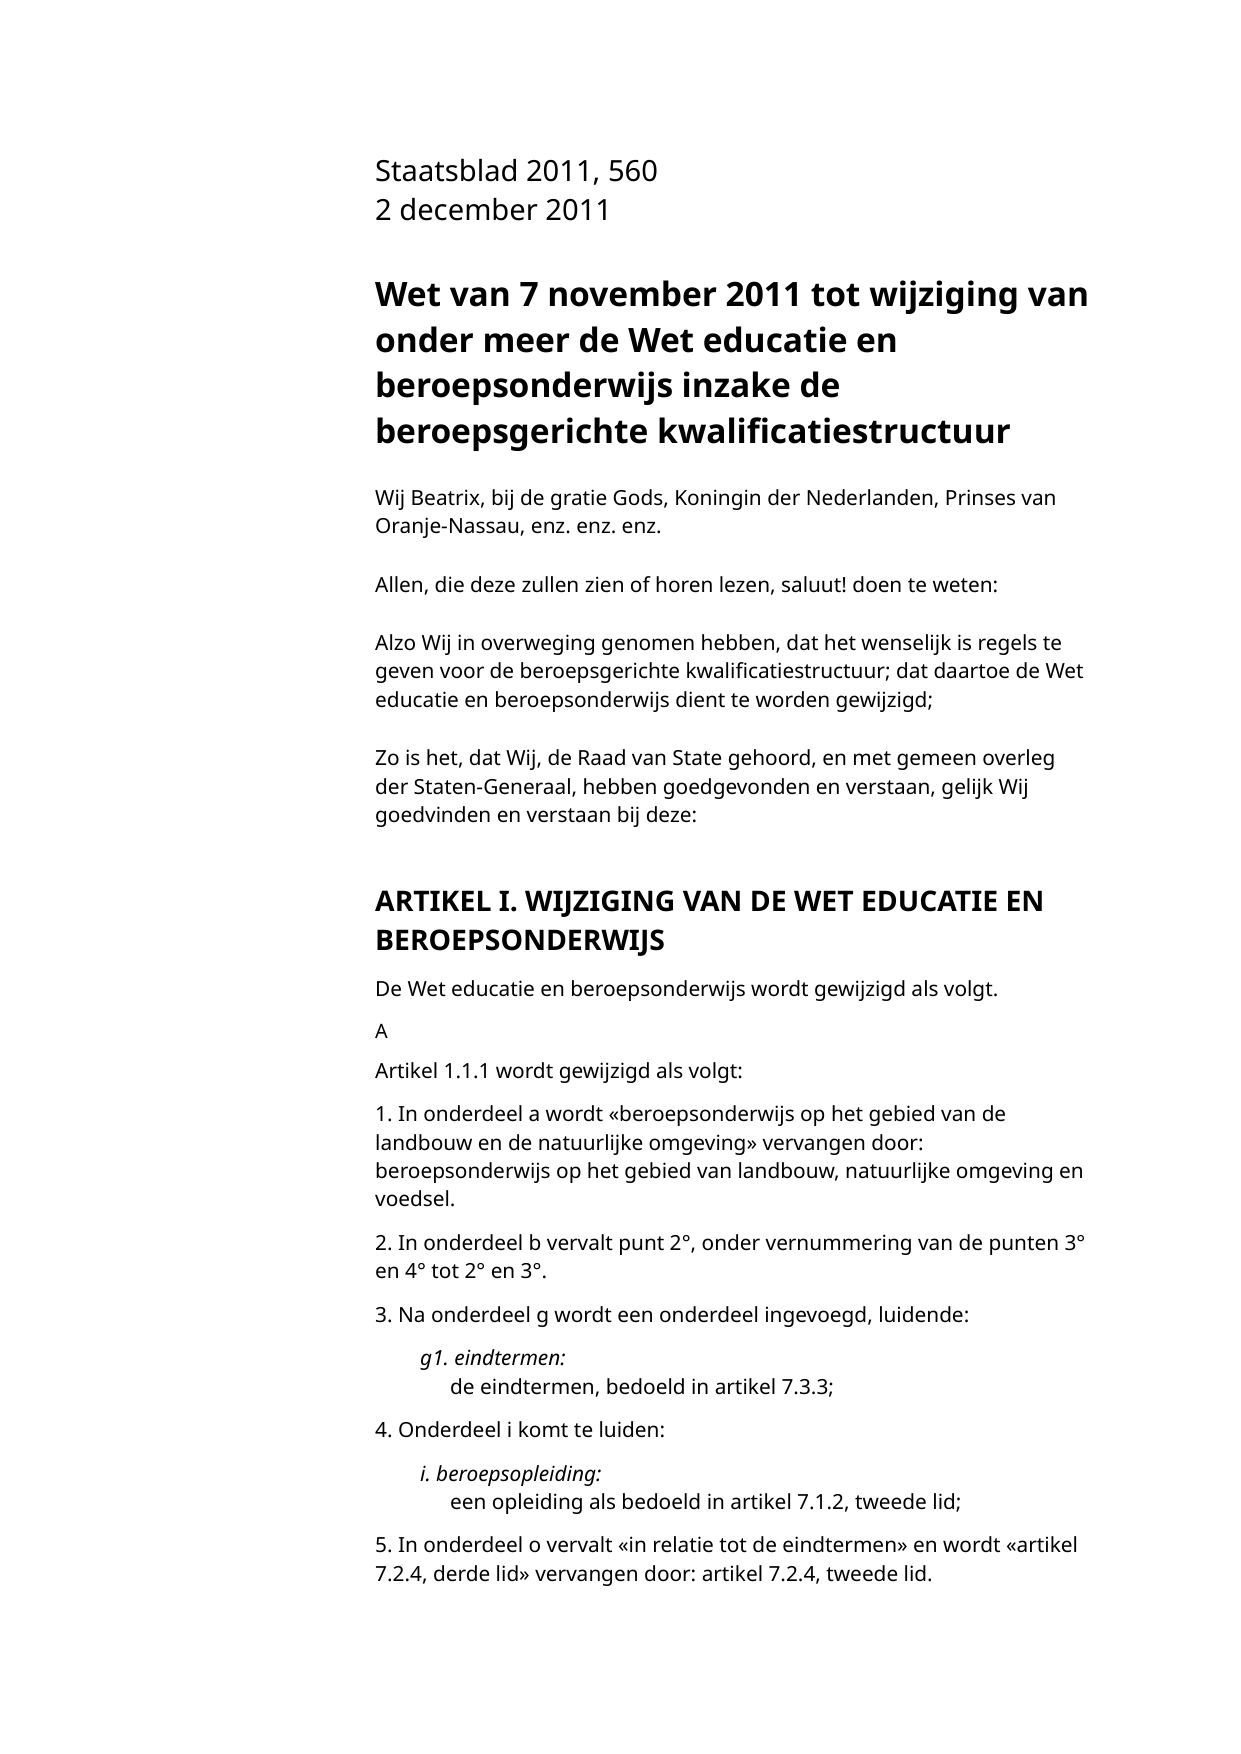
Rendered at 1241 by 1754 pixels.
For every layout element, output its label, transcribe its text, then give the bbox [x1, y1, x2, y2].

text 5. In onderdeel o vervalt «in relatie tot de eindtermen» en wordt «artikel 7.2.4, derde lid» vervangen door: artikel 7.2.4, tweede lid. [375, 1531, 1090, 1587]
text De Wet educatie en beroepsonderwijs wordt gewijzigd als volgt. [375, 974, 1090, 1002]
text A [375, 1017, 1090, 1044]
text 1. In onderdeel a wordt «beroepsonderwijs op het gebied van de landbouw en de natuurlijke omgeving» vervangen door: beroepsonderwijs op het gebied van landbouw, natuurlijke omgeving en voedsel. [375, 1099, 1090, 1213]
text Zo is het, dat Wij, de Raad van State gehoord, en met gemeen overleg der Staten-Generaal, hebben goedgevonden en verstaan, gelijk Wij goedvinden en verstaan bij deze: [375, 743, 1090, 829]
text 3. Na onderdeel g wordt een onderdeel ingevoegd, luidende: [375, 1300, 1090, 1328]
text 2. In onderdeel b vervalt punt 2°, onder vernummering van de punten 3° en 4° tot 2° en 3°. [375, 1228, 1090, 1285]
text i. beroepsopleiding: [420, 1459, 1090, 1487]
text een opleiding als bedoeld in artikel 7.1.2, tweede lid; [450, 1487, 1090, 1516]
subtitle ARTIKEL I. WIJZIGING VAN DE WET EDUCATIE EN BEROEPSONDERWIJS [375, 881, 1090, 959]
text 2 december 2011 [375, 190, 1090, 229]
text 4. Onderdeel i komt te luiden: [375, 1415, 1090, 1444]
subtitle Wet van 7 november 2011 tot wijziging van onder meer de Wet educatie en beroepsonderwijs inzake de beroepsgerichte kwalificatiestructuur [375, 271, 1090, 453]
text Staatsblad 2011, 560 [375, 150, 1090, 190]
text Artikel 1.1.1 wordt gewijzigd als volgt: [375, 1056, 1090, 1084]
text de eindtermen, bedoeld in artikel 7.3.3; [450, 1372, 1090, 1400]
text Allen, die deze zullen zien of horen lezen, saluut! doen te weten: [375, 570, 1090, 598]
text g1. eindtermen: [420, 1343, 1090, 1372]
text Wij Beatrix, bij de gratie Gods, Koningin der Nederlanden, Prinses van Oranje-Nassau, enz. enz. enz. [375, 483, 1090, 540]
text Alzo Wij in overweging genomen hebben, dat het wenselijk is regels te geven voor de beroepsgerichte kwalificatiestructuur; dat daartoe de Wet educatie en beroepsonderwijs dient te worden gewijzigd; [375, 628, 1090, 713]
